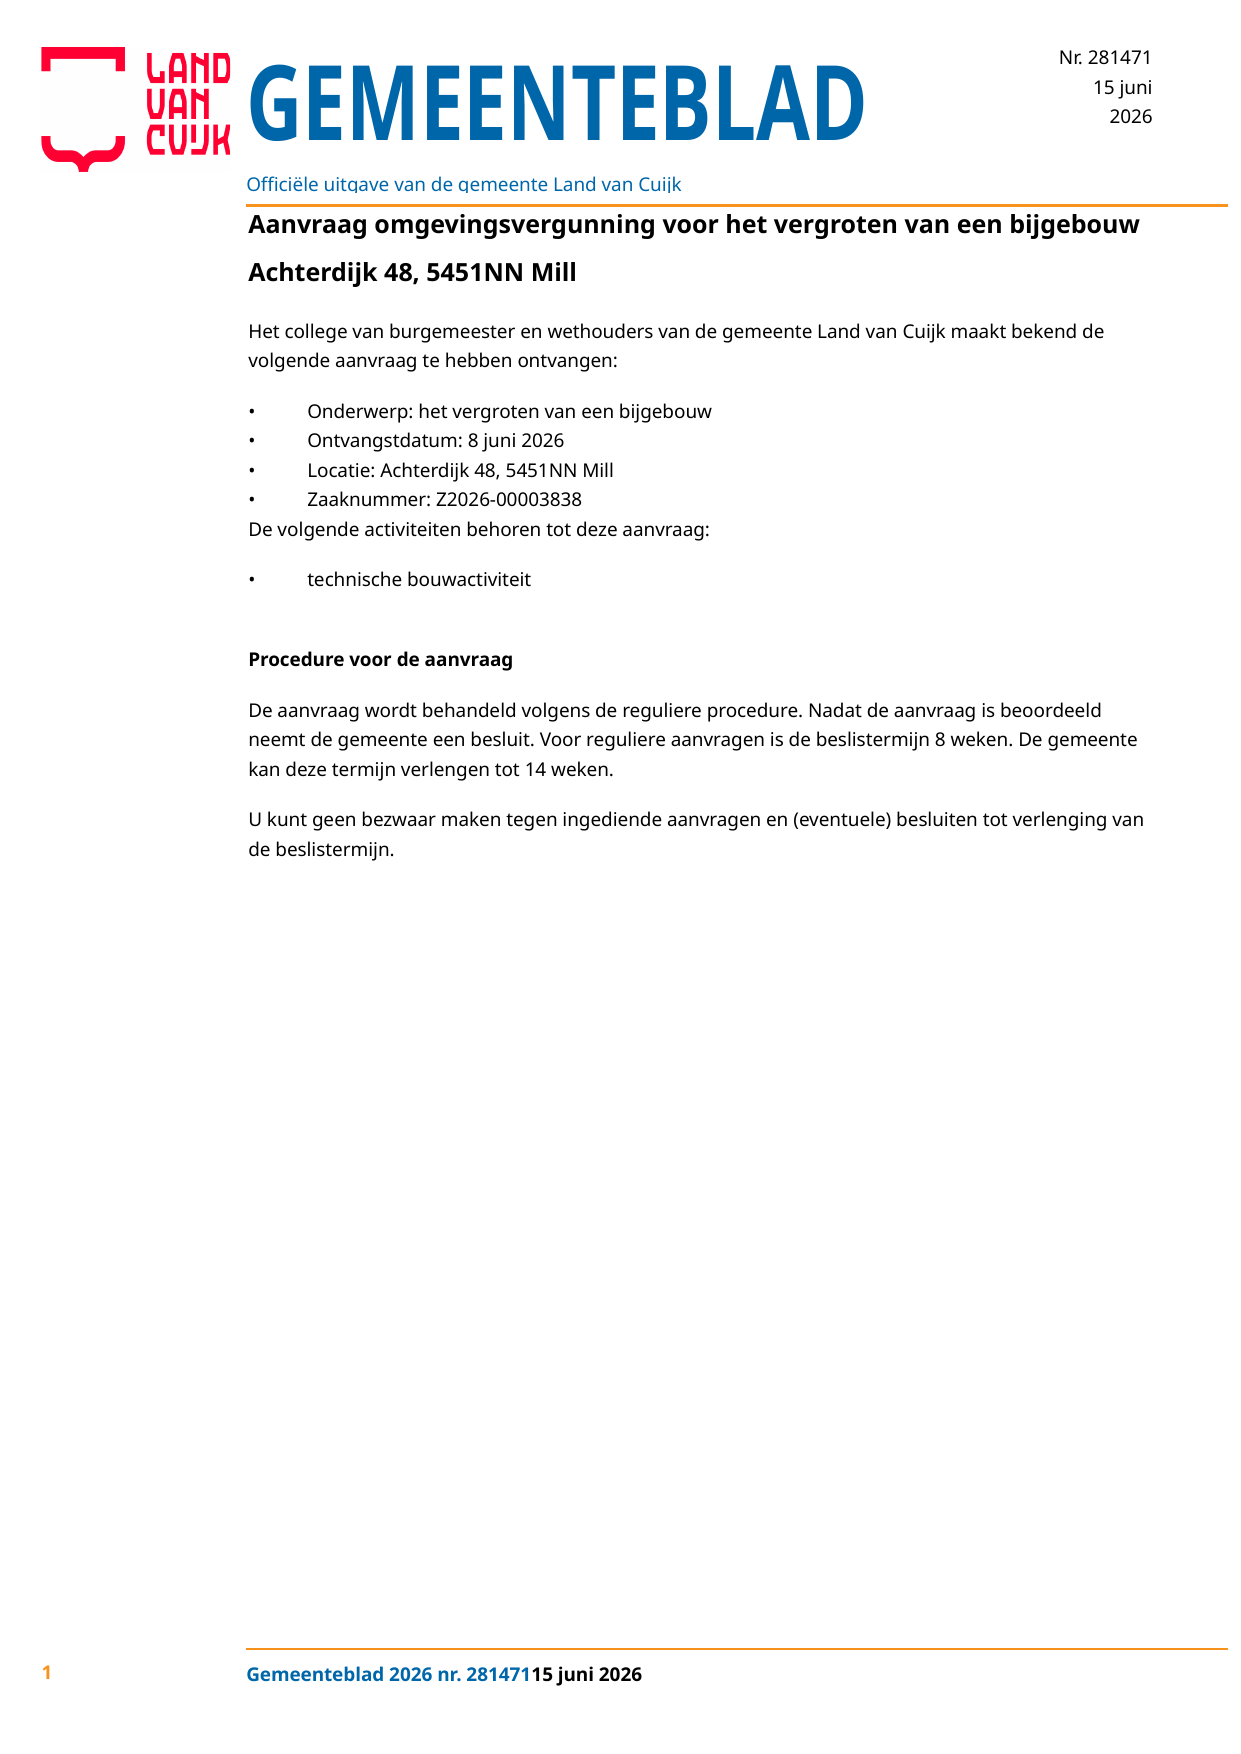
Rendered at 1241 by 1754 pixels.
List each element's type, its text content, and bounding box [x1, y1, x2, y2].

list Zaaknummer: Z2026-00003838 [248, 487, 1152, 512]
text Het college van burgemeester en wethouders van de gemeente Land van Cuijk maakt bekend de volgende aanvraag te hebben ontvangen: [248, 318, 1152, 373]
list technische bouwactiviteit [248, 567, 1152, 592]
text De aanvraag wordt behandeld volgens de reguliere procedure. Nadat de aanvraag is beoordeeld neemt de gemeente een besluit. Voor reguliere aanvragen is de beslistermijn 8 weken. De gemeente kan deze termijn verlengen tot 14 weken. [248, 697, 1152, 782]
text U kunt geen bezwaar maken tegen ingediende aanvragen en (eventuele) besluiten tot verlenging van de beslistermijn. [248, 807, 1152, 862]
list Locatie: Achterdijk 48, 5451NN Mill [248, 457, 1152, 483]
list Onderwerp: het vergroten van een bijgebouw [248, 398, 1152, 424]
list Ontvangstdatum: 8 juni 2026 [248, 427, 1152, 453]
text Procedure voor de aanvraag [248, 647, 1152, 672]
text Aanvraag omgevingsvergunning voor het vergroten van een bijgebouw Achterdijk 48, 5451NN Mill [248, 207, 1152, 288]
picture [41, 47, 231, 172]
text De volgende activiteiten behoren tot deze aanvraag: [248, 516, 1152, 542]
